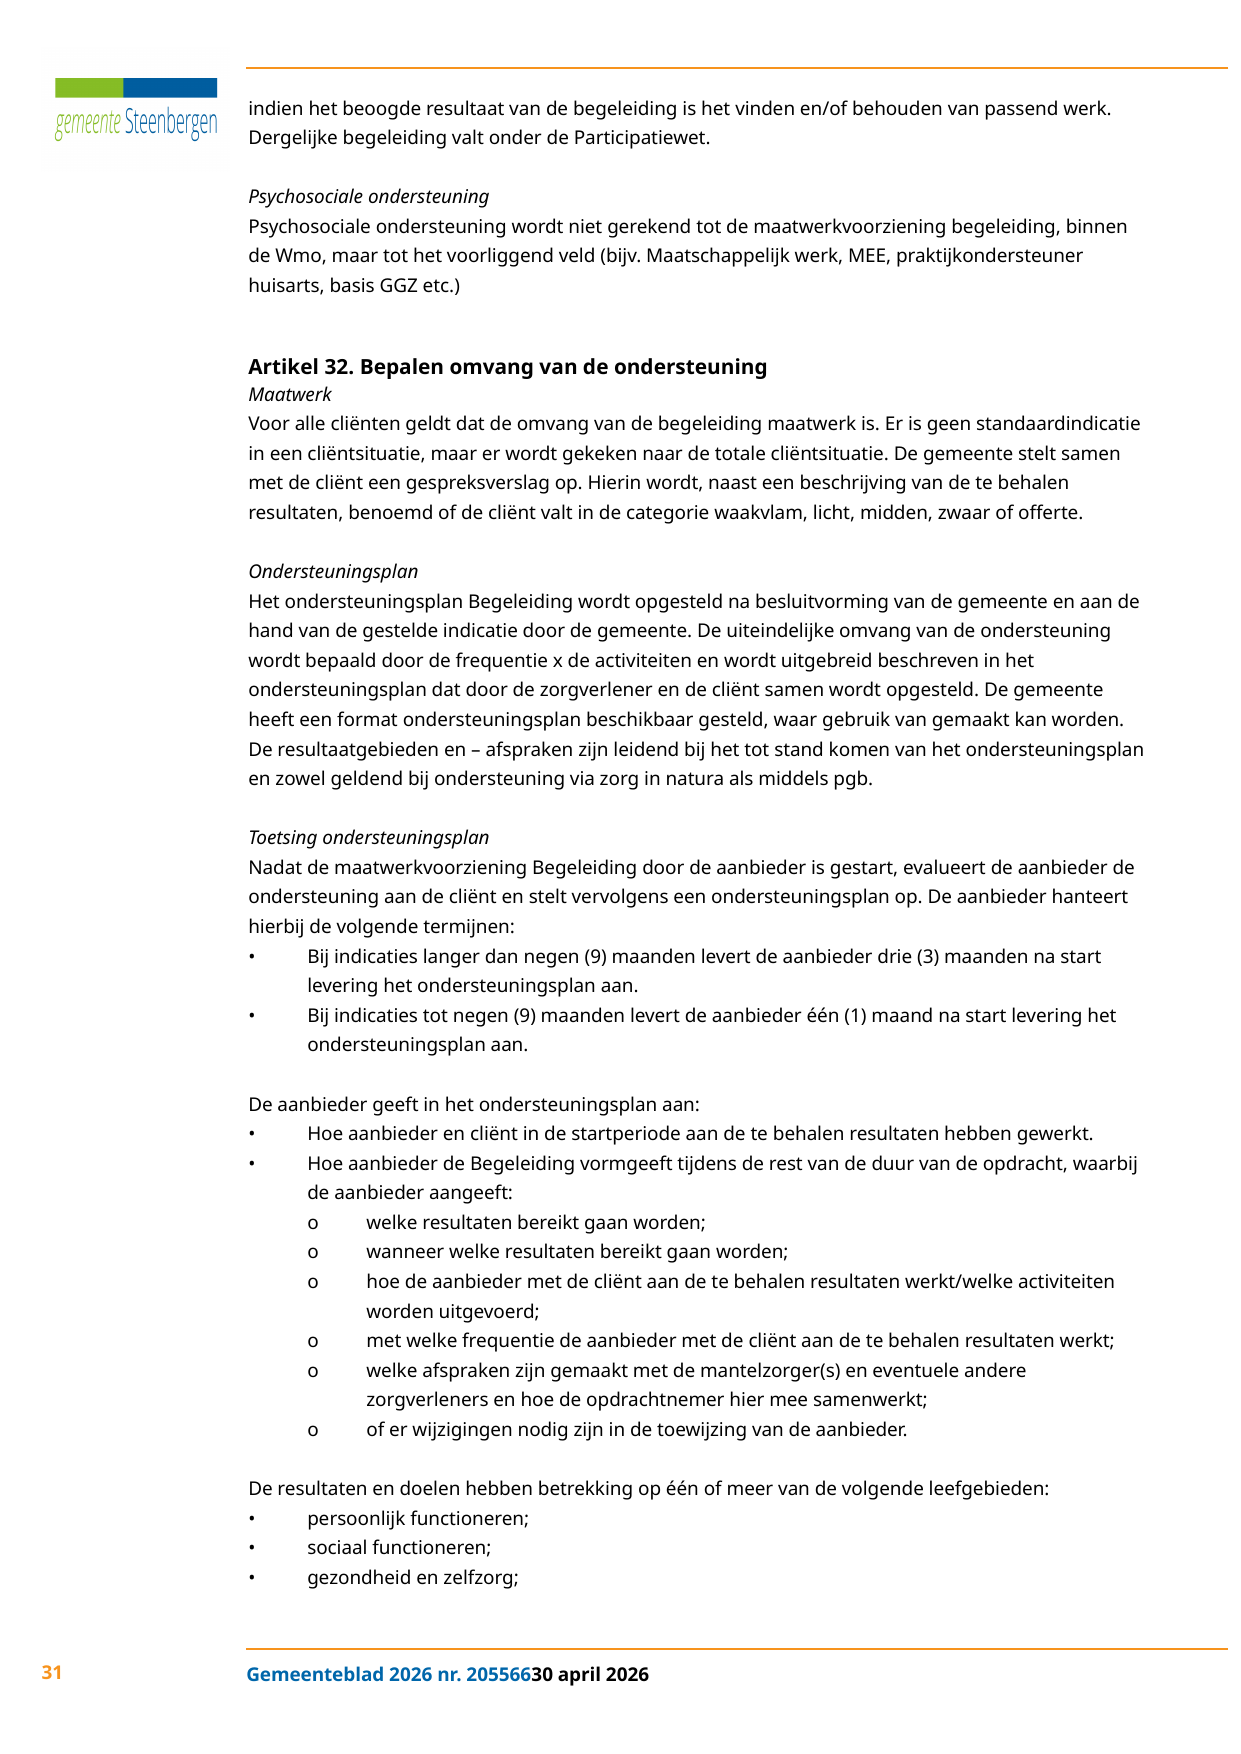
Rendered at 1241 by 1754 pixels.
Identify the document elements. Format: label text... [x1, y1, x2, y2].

list welke afspraken zijn gemaakt met de mantelzorger(s) en eventuele andere zorgverleners en hoe de opdrachtnemer hier mee samenwerkt; [307, 1357, 1152, 1412]
text Toetsing ondersteuningsplan [248, 824, 1152, 850]
list persoonlijk functioneren; [248, 1505, 1152, 1531]
list Hoe aanbieder en cliënt in de startperiode aan de te behalen resultaten hebben gewerkt. [248, 1120, 1152, 1146]
text De aanbieder geeft in het ondersteuningsplan aan: [248, 1091, 1152, 1116]
list gezondheid en zelfzorg; [248, 1564, 1152, 1590]
text Psychosociale ondersteuning wordt niet gerekend tot de maatwerkvoorziening begeleiding, binnen de Wmo, maar tot het voorliggend veld (bijv. Maatschappelijk werk, MEE, praktijkondersteuner huisarts, basis GGZ etc.) [248, 213, 1152, 298]
text Het ondersteuningsplan Begeleiding wordt opgesteld na besluitvorming van de gemeente en aan de hand van de gestelde indicatie door de gemeente. De uiteindelijke omvang van de ondersteuning wordt bepaald door de frequentie x de activiteiten en wordt uitgebreid beschreven in het ondersteuningsplan dat door de zorgverlener en de cliënt samen wordt opgesteld. De gemeente heeft een format ondersteuningsplan beschikbaar gesteld, waar gebruik van gemaakt kan worden. De resultaatgebieden en – afspraken zijn leidend bij het tot stand komen van het ondersteuningsplan en zowel geldend bij ondersteuning via zorg in natura als middels pgb. [248, 588, 1152, 791]
list welke resultaten bereikt gaan worden; [307, 1209, 1152, 1235]
list hoe de aanbieder met de cliënt aan de te behalen resultaten werkt/welke activiteiten worden uitgevoerd; [307, 1268, 1152, 1323]
list met welke frequentie de aanbieder met de cliënt aan de te behalen resultaten werkt; [307, 1327, 1152, 1353]
list Bij indicaties tot negen (9) maanden levert de aanbieder één (1) maand na start levering het ondersteuningsplan aan. [248, 1002, 1152, 1057]
list wanneer welke resultaten bereikt gaan worden; [307, 1239, 1152, 1264]
picture [41, 47, 231, 172]
text Voor alle cliënten geldt dat de omvang van de begeleiding maatwerk is. Er is geen standaardindicatie in een cliëntsituatie, maar er wordt gekeken naar de totale cliëntsituatie. De gemeente stelt samen met de cliënt een gespreksverslag op. Hierin wordt, naast een beschrijving van de te behalen resultaten, benoemd of de cliënt valt in de categorie waakvlam, licht, midden, zwaar of offerte. [248, 410, 1152, 525]
list sociaal functioneren; [248, 1534, 1152, 1560]
text Artikel 32. Bepalen omvang van de ondersteuning [248, 352, 1152, 381]
text Psychosociale ondersteuning [248, 183, 1152, 209]
list of er wijzigingen nodig zijn in de toewijzing van de aanbieder. [307, 1416, 1152, 1442]
text Ondersteuningsplan [248, 558, 1152, 584]
text De resultaten en doelen hebben betrekking op één of meer van de volgende leefgebieden: [248, 1475, 1152, 1501]
text Maatwerk [248, 381, 1152, 406]
list Hoe aanbieder de Begeleiding vormgeeft tijdens de rest van de duur van de opdracht, waarbij de aanbieder aangeeft: [248, 1150, 1152, 1205]
list Bij indicaties langer dan negen (9) maanden levert de aanbieder drie (3) maanden na start levering het ondersteuningsplan aan. [248, 943, 1152, 998]
text Nadat de maatwerkvoorziening Begeleiding door de aanbieder is gestart, evalueert de aanbieder de ondersteuning aan de cliënt en stelt vervolgens een ondersteuningsplan op. De aanbieder hanteert hierbij de volgende termijnen: [248, 854, 1152, 939]
text indien het beoogde resultaat van de begeleiding is het vinden en/of behouden van passend werk. Dergelijke begeleiding valt onder de Participatiewet. [248, 95, 1152, 150]
